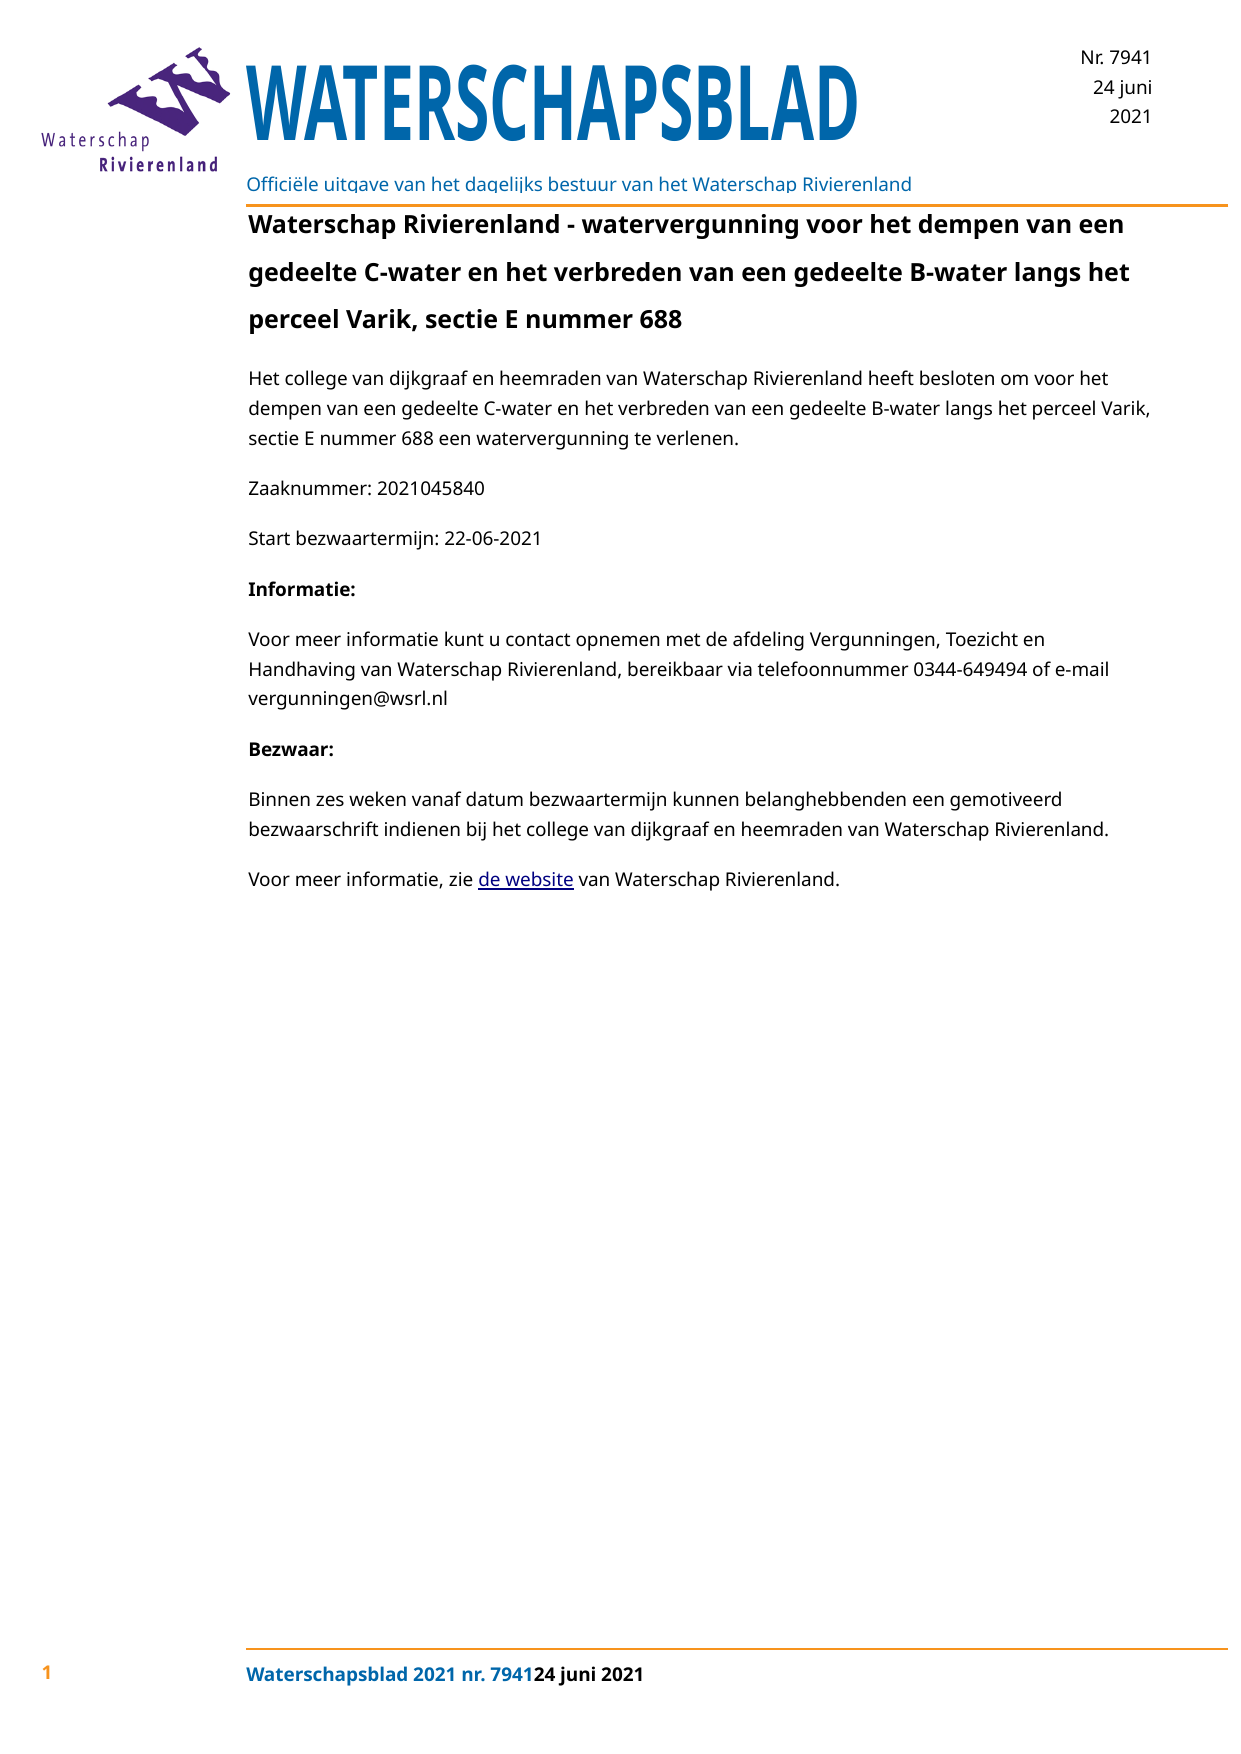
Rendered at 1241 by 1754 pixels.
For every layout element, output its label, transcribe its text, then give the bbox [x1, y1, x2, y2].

text Waterschap Rivierenland - watervergunning voor het dempen van een gedeelte C-water en het verbreden van een gedeelte B-water langs het perceel Varik, sectie E nummer 688 [248, 207, 1152, 336]
text Start bezwaartermijn: 22-06-2021 [248, 526, 1152, 551]
picture [41, 47, 231, 172]
text Voor meer informatie, zie de website van Waterschap Rivierenland. [248, 866, 1152, 892]
text Zaaknummer: 2021045840 [248, 475, 1152, 501]
text Het college van dijkgraaf en heemraden van Waterschap Rivierenland heeft besloten om voor het dempen van een gedeelte C-water en het verbreden van een gedeelte B-water langs het perceel Varik, sectie E nummer 688 een watervergunning te verlenen. [248, 366, 1152, 450]
text Binnen zes weken vanaf datum bezwaartermijn kunnen belanghebbenden een gemotiveerd bezwaarschrift indienen bij het college van dijkgraaf en heemraden van Waterschap Rivierenland. [248, 786, 1152, 842]
text Voor meer informatie kunt u contact opnemen met de afdeling Vergunningen, Toezicht en Handhaving van Waterschap Rivierenland, bereikbaar via telefoonnummer 0344-649494 of e-mail vergunningen@wsrl.nl [248, 626, 1152, 711]
text Informatie: [248, 576, 1152, 602]
text Bezwaar: [248, 736, 1152, 762]
